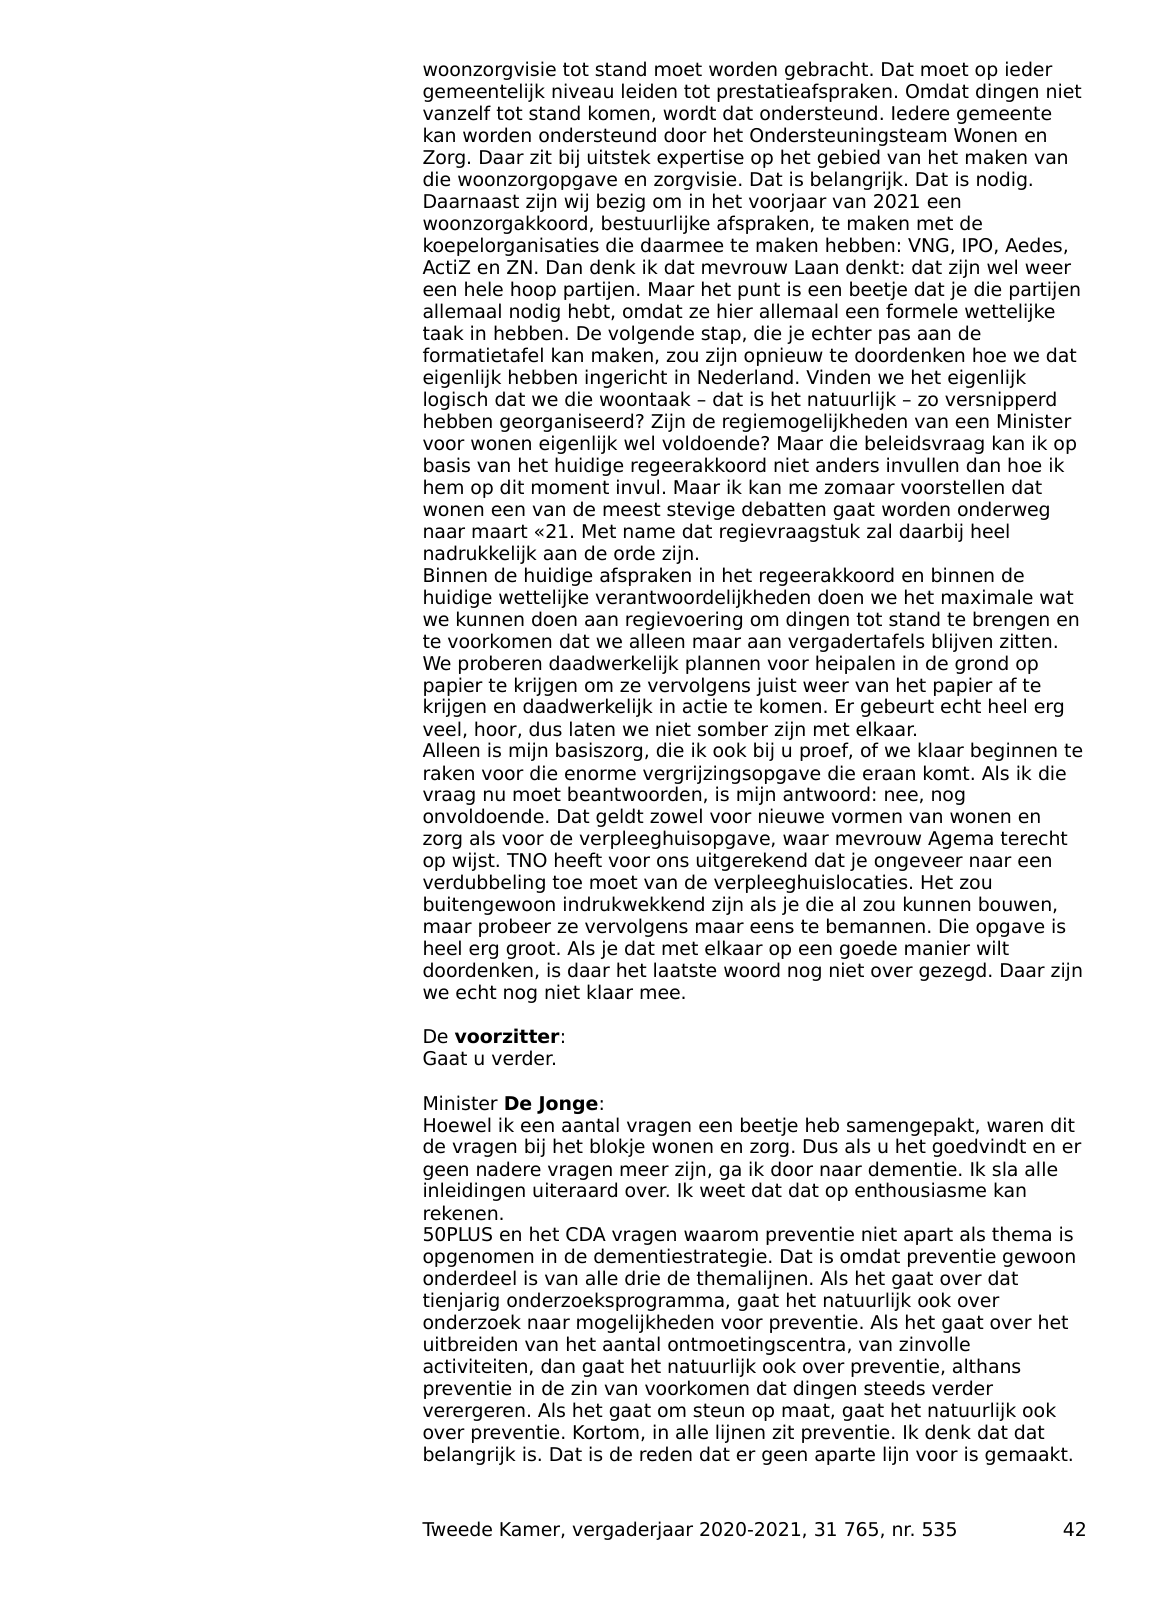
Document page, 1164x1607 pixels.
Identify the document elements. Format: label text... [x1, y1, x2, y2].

text Minister De Jonge: [422, 1092, 1087, 1114]
text De voorzitter: [422, 1026, 1087, 1048]
text Alleen is mijn basiszorg, die ik ook bij u proef, of we klaar beginnen te raken voor die enorme vergrijzingsopgave die eraan komt. Als ik die vraag nu moet beantwoorden, is mijn antwoord: nee, nog onvoldoende. Dat geldt zowel voor nieuwe vormen van wonen en zorg als voor de verpleeghuisopgave, waar mevrouw Agema terecht op wijst. TNO heeft voor ons uitgerekend dat je ongeveer naar een verdubbeling toe moet van de verpleeghuislocaties. Het zou buitengewoon indrukwekkend zijn als je die al zou kunnen bouwen, maar probeer ze vervolgens maar eens te bemannen. Die opgave is heel erg groot. Als je dat met elkaar op een goede manier wilt doordenken, is daar het laatste woord nog niet over gezegd. Daar zijn we echt nog niet klaar mee. [422, 740, 1087, 1004]
text Gaat u verder. [422, 1048, 1087, 1070]
text Hoewel ik een aantal vragen een beetje heb samengepakt, waren dit de vragen bij het blokje wonen en zorg. Dus als u het goedvindt en er geen nadere vragen meer zijn, ga ik door naar dementie. Ik sla alle inleidingen uiteraard over. Ik weet dat dat op enthousiasme kan rekenen. [422, 1114, 1087, 1224]
text woonzorgvisie tot stand moet worden gebracht. Dat moet op ieder gemeentelijk niveau leiden tot prestatieafspraken. Omdat dingen niet vanzelf tot stand komen, wordt dat ondersteund. Iedere gemeente kan worden ondersteund door het Ondersteuningsteam Wonen en Zorg. Daar zit bij uitstek expertise op het gebied van het maken van die woonzorgopgave en zorgvisie. Dat is belangrijk. Dat is nodig. [422, 59, 1087, 191]
text 50PLUS en het CDA vragen waarom preventie niet apart als thema is opgenomen in de dementiestrategie. Dat is omdat preventie gewoon onderdeel is van alle drie de themalijnen. Als het gaat over dat tienjarig onderzoeksprogramma, gaat het natuurlijk ook over onderzoek naar mogelijkheden voor preventie. Als het gaat over het uitbreiden van het aantal ontmoetingscentra, van zinvolle activiteiten, dan gaat het natuurlijk ook over preventie, althans preventie in de zin van voorkomen dat dingen steeds verder verergeren. Als het gaat om steun op maat, gaat het natuurlijk ook over preventie. Kortom, in alle lijnen zit preventie. Ik denk dat dat belangrijk is. Dat is de reden dat er geen aparte lijn voor is gemaakt. [422, 1224, 1087, 1466]
text Daarnaast zijn wij bezig om in het voorjaar van 2021 een woonzorgakkoord, bestuurlijke afspraken, te maken met de koepelorganisaties die daarmee te maken hebben: VNG, IPO, Aedes, ActiZ en ZN. Dan denk ik dat mevrouw Laan denkt: dat zijn wel weer een hele hoop partijen. Maar het punt is een beetje dat je die partijen allemaal nodig hebt, omdat ze hier allemaal een formele wettelijke taak in hebben. De volgende stap, die je echter pas aan de formatietafel kan maken, zou zijn opnieuw te doordenken hoe we dat eigenlijk hebben ingericht in Nederland. Vinden we het eigenlijk logisch dat we die woontaak – dat is het natuurlijk – zo versnipperd hebben georganiseerd? Zijn de regiemogelijkheden van een Minister voor wonen eigenlijk wel voldoende? Maar die beleidsvraag kan ik op basis van het huidige regeerakkoord niet anders invullen dan hoe ik hem op dit moment invul. Maar ik kan me zomaar voorstellen dat wonen een van de meest stevige debatten gaat worden onderweg naar maart «21. Met name dat regievraagstuk zal daarbij heel nadrukkelijk aan de orde zijn. [422, 191, 1087, 564]
text Binnen de huidige afspraken in het regeerakkoord en binnen de huidige wettelijke verantwoordelijkheden doen we het maximale wat we kunnen doen aan regievoering om dingen tot stand te brengen en te voorkomen dat we alleen maar aan vergadertafels blijven zitten. We proberen daadwerkelijk plannen voor heipalen in de grond op papier te krijgen om ze vervolgens juist weer van het papier af te krijgen en daadwerkelijk in actie te komen. Er gebeurt echt heel erg veel, hoor, dus laten we niet somber zijn met elkaar. [422, 564, 1087, 740]
